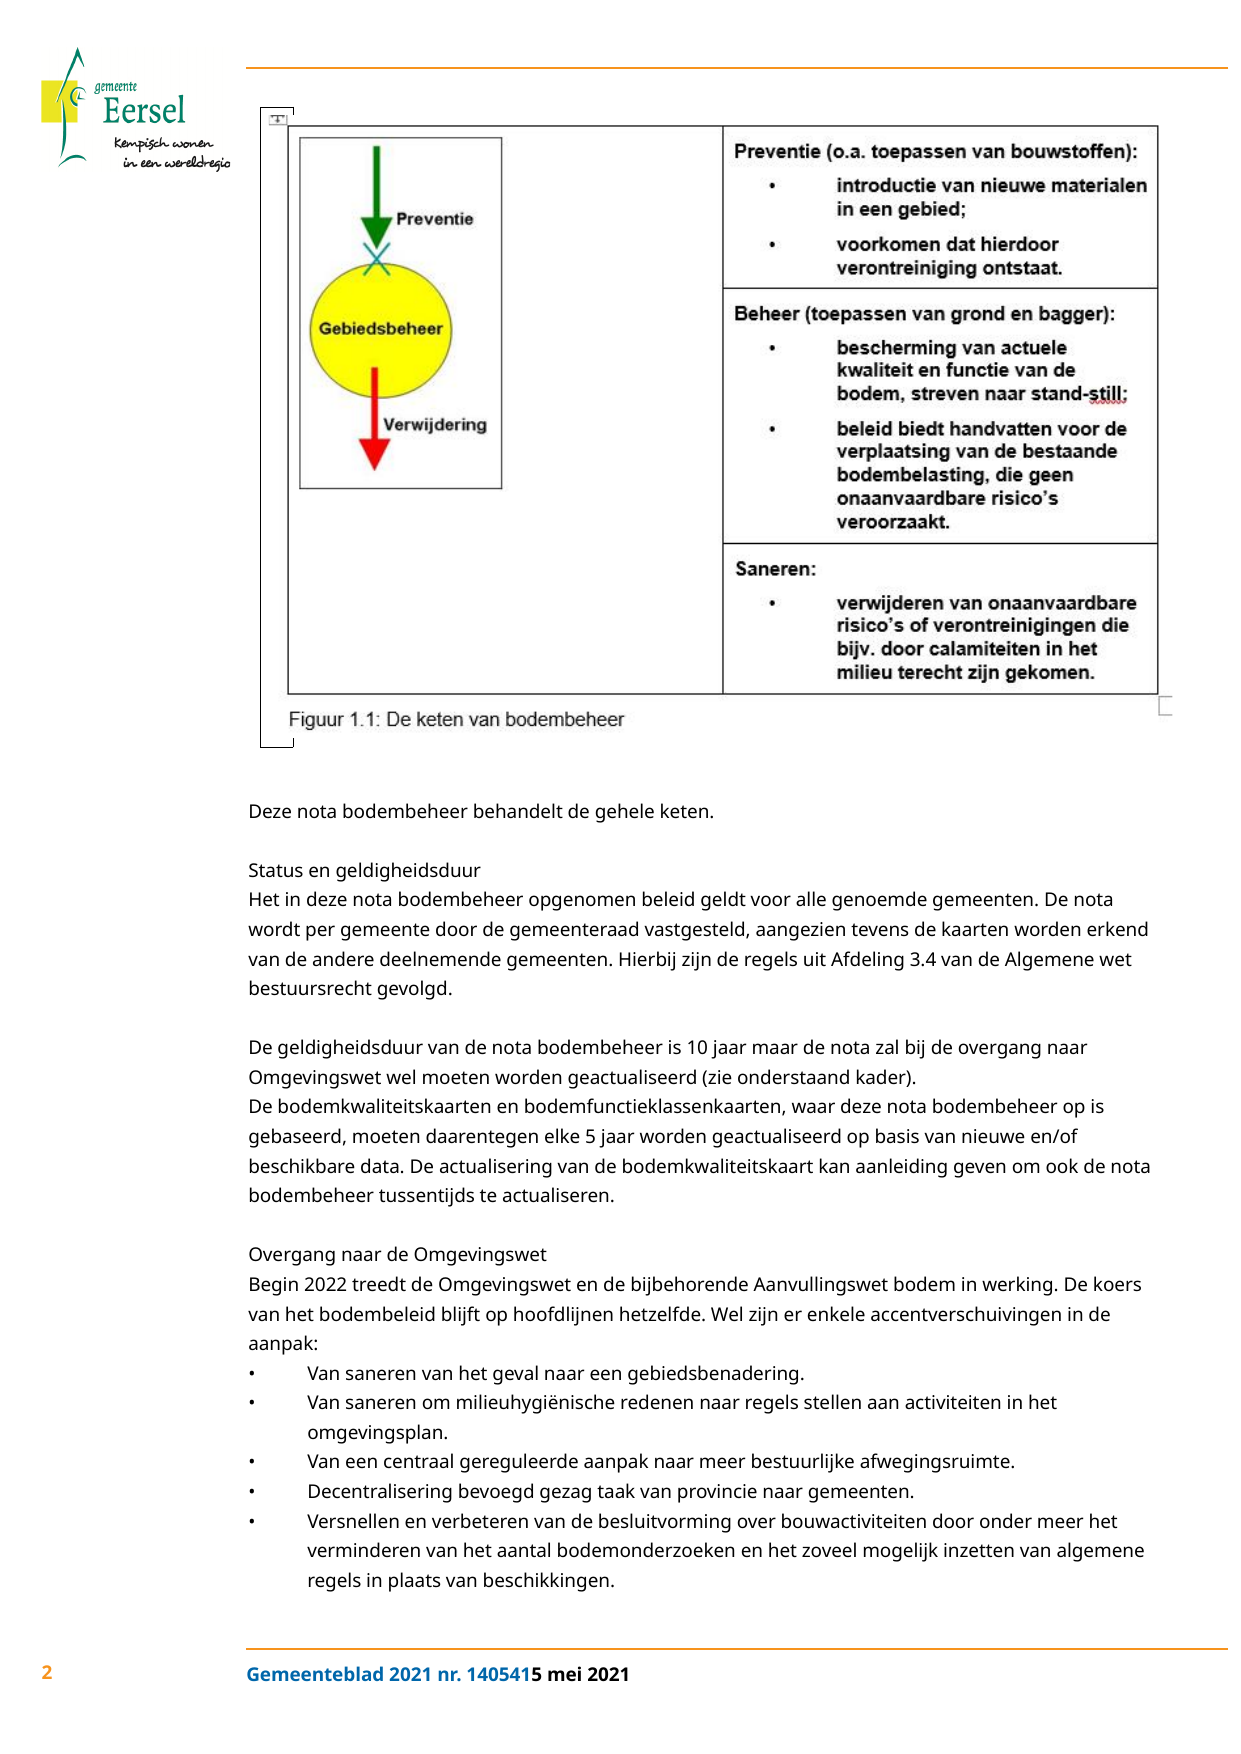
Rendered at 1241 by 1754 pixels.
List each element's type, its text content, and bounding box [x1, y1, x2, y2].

text Deze nota bodembeheer behandelt de gehele keten. [248, 798, 1152, 823]
text Het in deze nota bodembeheer opgenomen beleid geldt voor alle genoemde gemeenten. De nota wordt per gemeente door de gemeenteraad vastgesteld, aangezien tevens de kaarten worden erkend van de andere deelnemende gemeenten. Hierbij zijn de regels uit Afdeling 3.4 van de Algemene wet bestuursrecht gevolgd. [248, 887, 1152, 1001]
text De geldigheidsduur van de nota bodembeheer is 10 jaar maar de nota zal bij de overgang naar Omgevingswet wel moeten worden geactualiseerd (zie onderstaand kader). [248, 1034, 1152, 1090]
text Status en geldigheidsduur [248, 857, 1152, 883]
picture [268, 115, 1173, 738]
table_header Overgang naar de Omgevingswet Begin 2022 treedt de Omgevingswet en de bijbehorende Aanvullingswet bodem in werking. De koers van het bodembeleid blijft op hoofdlijnen hetzelfde. Wel zijn er enkele accentverschuivingen in de aanpak: Van saneren van het geval naar een gebiedsbenadering. Van saneren om milieuhygiënische redenen naar regels stellen aan activiteiten in het omgevingsplan. Van een centraal gereguleerde aanpak naar meer bestuurlijke afwegingsruimte. Decentralisering bevoegd gezag taak van provincie naar gemeenten. Versnellen en verbeteren van de besluitvorming over bouwactiviteiten door onder meer het verminderen van het aantal bodemonderzoeken en het zoveel mogelijk inzetten van algemene regels in plaats van beschikkingen. [248, 1242, 1152, 1593]
picture [41, 47, 231, 172]
text De bodemkwaliteitskaarten en bodemfunctieklassenkaarten, waar deze nota bodembeheer op is gebaseerd, moeten daarentegen elke 5 jaar worden geactualiseerd op basis van nieuwe en/of beschikbare data. De actualisering van de bodemkwaliteitskaart kan aanleiding geven om ook de nota bodembeheer tussentijds te actualiseren. [248, 1094, 1152, 1208]
